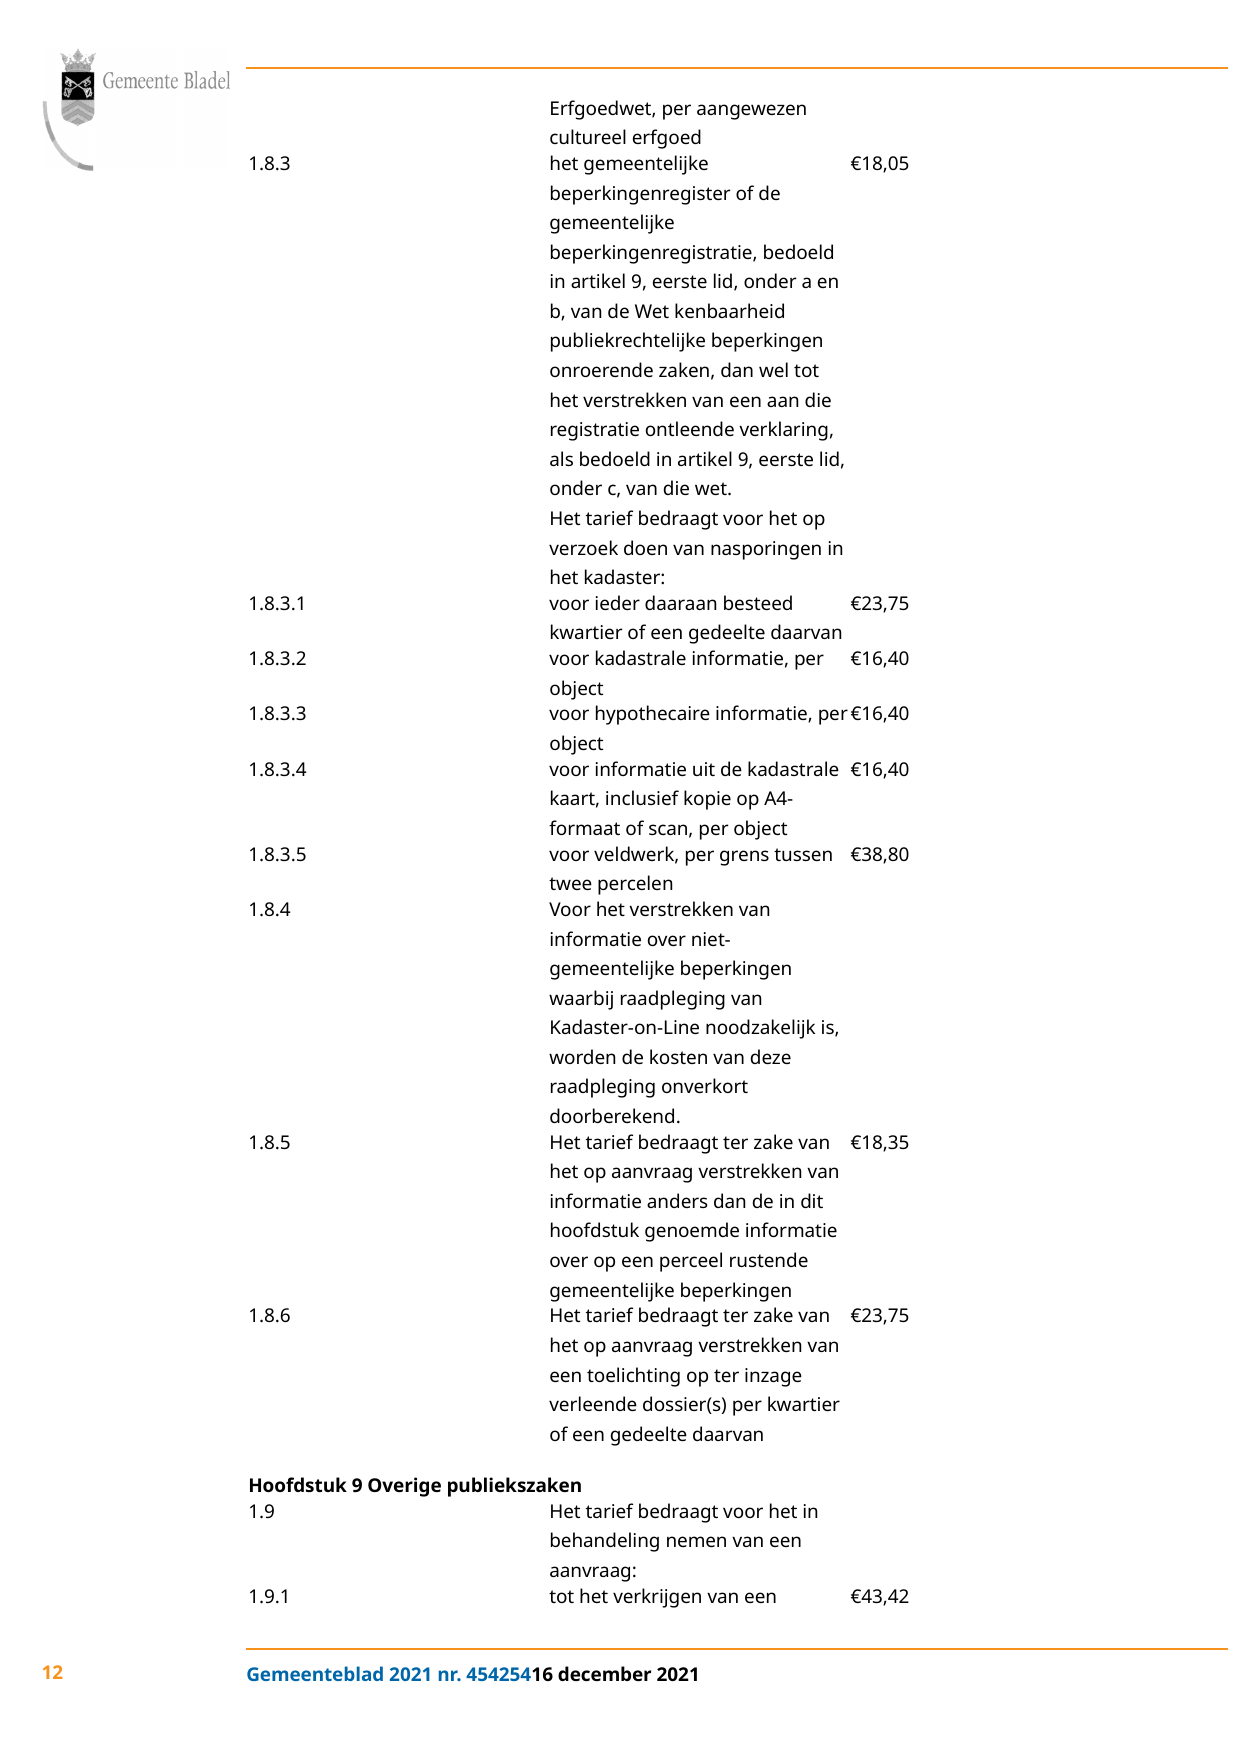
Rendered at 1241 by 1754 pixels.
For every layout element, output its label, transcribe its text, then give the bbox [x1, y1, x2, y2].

table_cell Erfgoedwet, per aangewezen cultureel erfgoed [549, 95, 850, 150]
table_cell 1.8.3.3 [248, 701, 549, 756]
table_cell €23,75 [850, 590, 1152, 645]
table_cell [549, 1447, 850, 1472]
table_cell 1.8.6 [248, 1303, 549, 1447]
table_cell €16,40 [850, 756, 1152, 841]
table_cell [850, 1498, 1152, 1583]
table_cell 1.8.3.5 [248, 841, 549, 896]
table_cell 1.9.1 [248, 1583, 549, 1609]
table_cell [850, 896, 1152, 1129]
table_cell €38,80 [850, 841, 1152, 896]
table_cell 1.9 [248, 1498, 549, 1583]
table_cell voor ieder daaraan besteed kwartier of een gedeelte daarvan [549, 590, 850, 645]
table_cell 1.8.3 [248, 150, 549, 590]
table_cell tot het verkrijgen van een [549, 1583, 850, 1609]
table_cell €23,75 [850, 1303, 1152, 1447]
table_cell Het tarief bedraagt ter zake van het op aanvraag verstrekken van een toelichting op ter inzage verleende dossier(s) per kwartier of een gedeelte daarvan [549, 1303, 850, 1447]
table_cell 1.8.4 [248, 896, 549, 1129]
table_cell Hoofdstuk 9 Overige publiekszaken [248, 1473, 1152, 1498]
table_cell [248, 95, 549, 150]
table_cell 1.8.3.2 [248, 645, 549, 701]
table_cell Voor het verstrekken van informatie over niet-gemeentelijke beperkingen waarbij raadpleging van Kadaster-on-Line noodzakelijk is, worden de kosten van deze raadpleging onverkort doorberekend. [549, 896, 850, 1129]
table_cell [850, 1447, 1152, 1472]
picture [41, 47, 231, 172]
table_cell het gemeentelijke beperkingenregister of de gemeentelijke beperkingenregistratie, bedoeld in artikel 9, eerste lid, onder a en b, van de Wet kenbaarheid publiekrechtelijke beperkingen onroerende zaken, dan wel tot het verstrekken van een aan die registratie ontleende verklaring, als bedoeld in artikel 9, eerste lid, onder c, van die wet. Het tarief bedraagt voor het op verzoek doen van nasporingen in het kadaster: [549, 150, 850, 590]
table_cell €18,05 [850, 150, 1152, 590]
table_cell 1.8.5 [248, 1129, 549, 1303]
table_cell Het tarief bedraagt ter zake van het op aanvraag verstrekken van informatie anders dan de in dit hoofdstuk genoemde informatie over op een perceel rustende gemeentelijke beperkingen [549, 1129, 850, 1303]
table_cell voor kadastrale informatie, per object [549, 645, 850, 701]
table_cell [248, 1447, 549, 1472]
table_cell voor veldwerk, per grens tussen twee percelen [549, 841, 850, 896]
table_cell €43,42 [850, 1583, 1152, 1609]
table_cell [850, 95, 1152, 150]
table_cell €16,40 [850, 645, 1152, 701]
table_cell voor informatie uit de kadastrale kaart, inclusief kopie op A4-formaat of scan, per object [549, 756, 850, 841]
table_cell 1.8.3.1 [248, 590, 549, 645]
table_cell Het tarief bedraagt voor het in behandeling nemen van een aanvraag: [549, 1498, 850, 1583]
table_cell 1.8.3.4 [248, 756, 549, 841]
table_cell €18,35 [850, 1129, 1152, 1303]
table_cell voor hypothecaire informatie, per object [549, 701, 850, 756]
table_cell €16,40 [850, 701, 1152, 756]
